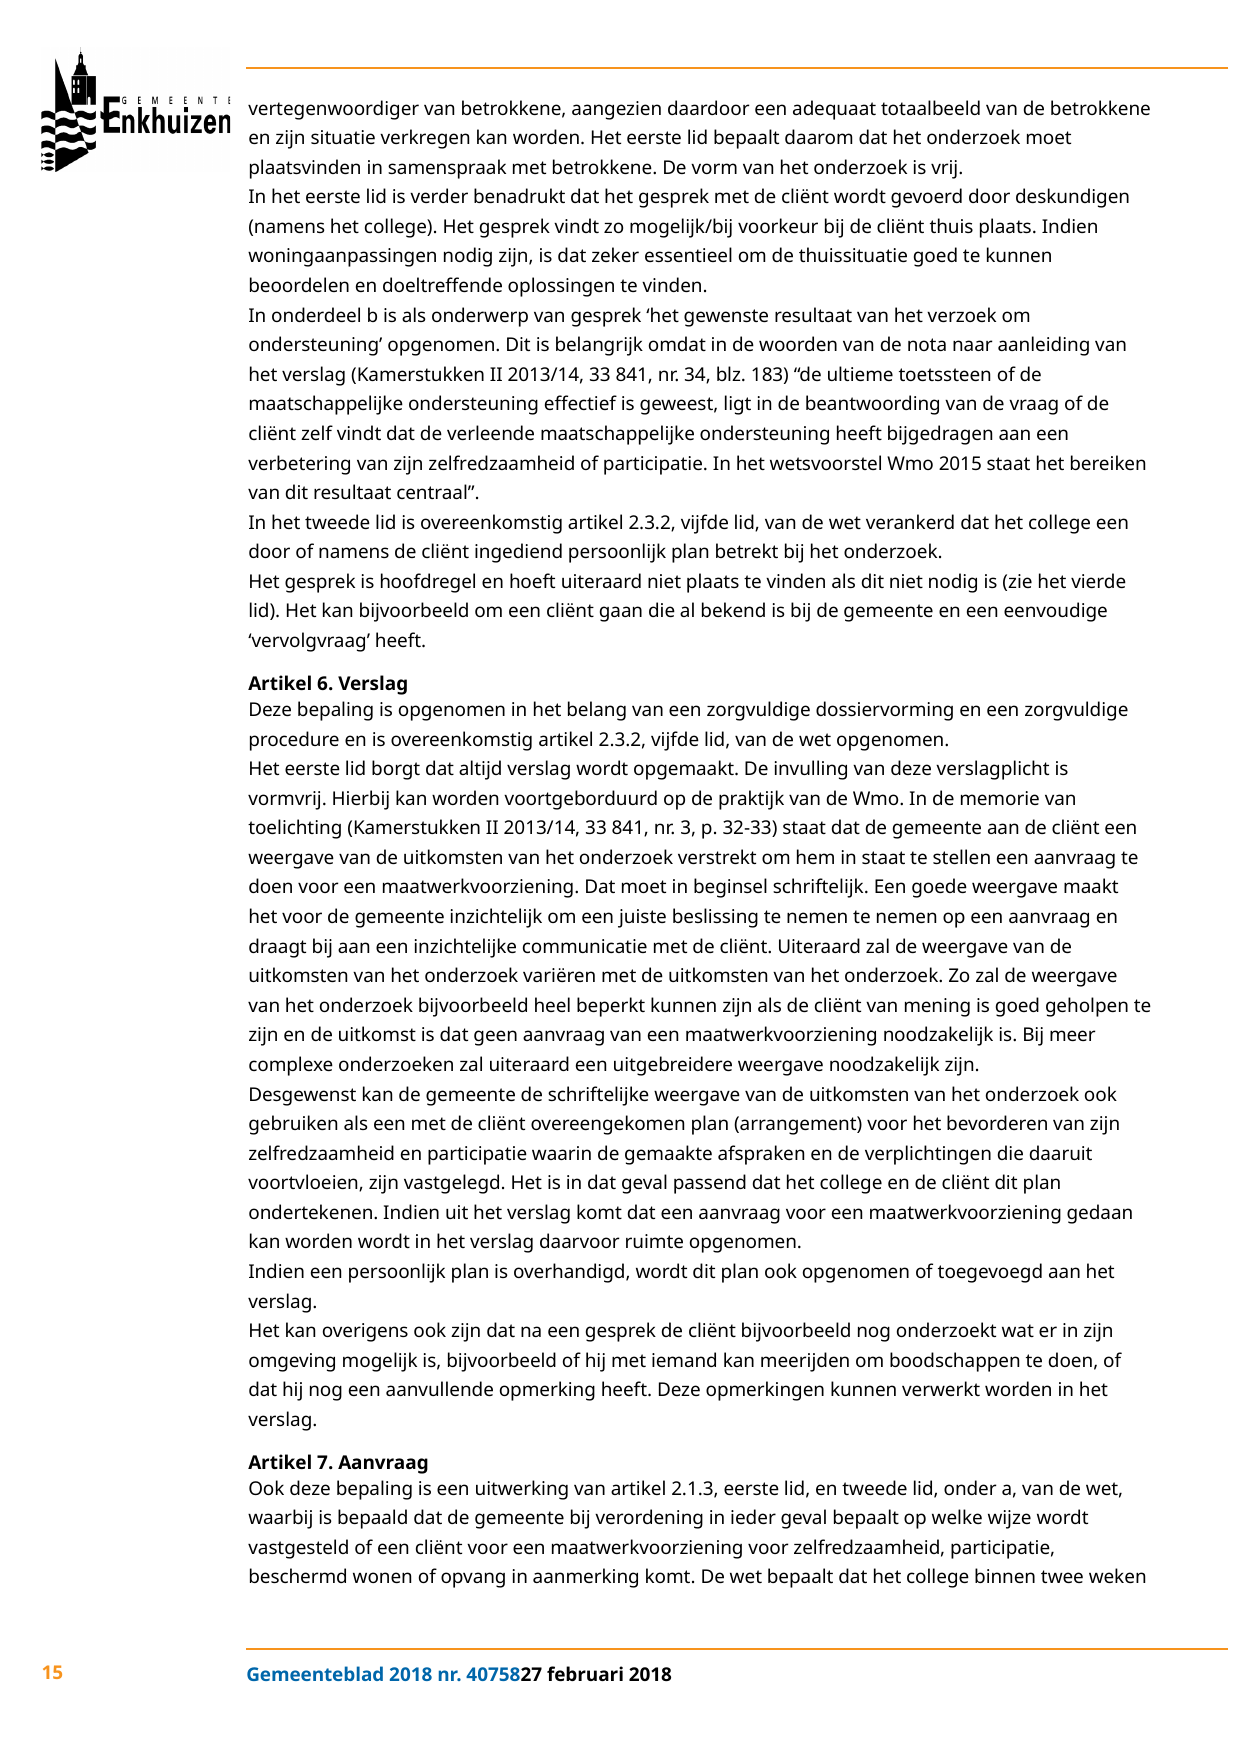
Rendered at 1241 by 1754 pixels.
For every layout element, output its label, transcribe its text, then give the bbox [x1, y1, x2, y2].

text In het eerste lid is verder benadrukt dat het gesprek met de cliënt wordt gevoerd door deskundigen (namens het college). Het gesprek vindt zo mogelijk/bij voorkeur bij de cliënt thuis plaats. Indien woningaanpassingen nodig zijn, is dat zeker essentieel om de thuissituatie goed te kunnen beoordelen en doeltreffende oplossingen te vinden. [248, 183, 1152, 298]
text In het tweede lid is overeenkomstig artikel 2.3.2, vijfde lid, van de wet verankerd dat het college een door of namens de cliënt ingediend persoonlijk plan betrekt bij het onderzoek. [248, 509, 1152, 564]
text Desgewenst kan de gemeente de schriftelijke weergave van de uitkomsten van het onderzoek ook gebruiken als een met de cliënt overeengekomen plan (arrangement) voor het bevorderen van zijn zelfredzaamheid en participatie waarin de gemaakte afspraken en de verplichtingen die daaruit voortvloeien, zijn vastgelegd. Het is in dat geval passend dat het college en de cliënt dit plan ondertekenen. Indien uit het verslag komt dat een aanvraag voor een maatwerkvoorziening gedaan kan worden wordt in het verslag daarvoor ruimte opgenomen. [248, 1081, 1152, 1254]
text Artikel 6. Verslag [248, 670, 1152, 696]
text Het gesprek is hoofdregel en hoeft uiteraard niet plaats te vinden als dit niet nodig is (zie het vierde lid). Het kan bijvoorbeeld om een cliënt gaan die al bekend is bij de gemeente en een eenvoudige ‘vervolgvraag’ heeft. [248, 568, 1152, 653]
text Deze bepaling is opgenomen in het belang van een zorgvuldige dossiervorming en een zorgvuldige procedure en is overeenkomstig artikel 2.3.2, vijfde lid, van de wet opgenomen. [248, 696, 1152, 751]
text Indien een persoonlijk plan is overhandigd, wordt dit plan ook opgenomen of toegevoegd aan het verslag. [248, 1258, 1152, 1313]
text Ook deze bepaling is een uitwerking van artikel 2.1.3, eerste lid, en tweede lid, onder a, van de wet, waarbij is bepaald dat de gemeente bij verordening in ieder geval bepaalt op welke wijze wordt vastgesteld of een cliënt voor een maatwerkvoorziening voor zelfredzaamheid, participatie, beschermd wonen of opvang in aanmerking komt. De wet bepaalt dat het college binnen twee weken [248, 1475, 1152, 1589]
text vertegenwoordiger van betrokkene, aangezien daardoor een adequaat totaalbeeld van de betrokkene en zijn situatie verkregen kan worden. Het eerste lid bepaalt daarom dat het onderzoek moet plaatsvinden in samenspraak met betrokkene. De vorm van het onderzoek is vrij. [248, 95, 1152, 180]
text Het eerste lid borgt dat altijd verslag wordt opgemaakt. De invulling van deze verslagplicht is vormvrij. Hierbij kan worden voortgeborduurd op de praktijk van de Wmo. In de memorie van toelichting (Kamerstukken II 2013/14, 33 841, nr. 3, p. 32-33) staat dat de gemeente aan de cliënt een weergave van de uitkomsten van het onderzoek verstrekt om hem in staat te stellen een aanvraag te doen voor een maatwerkvoorziening. Dat moet in beginsel schriftelijk. Een goede weergave maakt het voor de gemeente inzichtelijk om een juiste beslissing te nemen te nemen op een aanvraag en draagt bij aan een inzichtelijke communicatie met de cliënt. Uiteraard zal de weergave van de uitkomsten van het onderzoek variëren met de uitkomsten van het onderzoek. Zo zal de weergave van het onderzoek bijvoorbeeld heel beperkt kunnen zijn als de cliënt van mening is goed geholpen te zijn en de uitkomst is dat geen aanvraag van een maatwerkvoorziening noodzakelijk is. Bij meer complexe onderzoeken zal uiteraard een uitgebreidere weergave noodzakelijk zijn. [248, 755, 1152, 1077]
text Het kan overigens ook zijn dat na een gesprek de cliënt bijvoorbeeld nog onderzoekt wat er in zijn omgeving mogelijk is, bijvoorbeeld of hij met iemand kan meerijden om boodschappen te doen, of dat hij nog een aanvullende opmerking heeft. Deze opmerkingen kunnen verwerkt worden in het verslag. [248, 1317, 1152, 1432]
text In onderdeel b is als onderwerp van gesprek ‘het gewenste resultaat van het verzoek om ondersteuning’ opgenomen. Dit is belangrijk omdat in de woorden van de nota naar aanleiding van het verslag (Kamerstukken II 2013/14, 33 841, nr. 34, blz. 183) “de ultieme toetssteen of de maatschappelijke ondersteuning effectief is geweest, ligt in de beantwoording van de vraag of de cliënt zelf vindt dat de verleende maatschappelijke ondersteuning heeft bijgedragen aan een verbetering van zijn zelfredzaamheid of participatie. In het wetsvoorstel Wmo 2015 staat het bereiken van dit resultaat centraal”. [248, 302, 1152, 505]
picture [41, 47, 231, 172]
text Artikel 7. Aanvraag [248, 1449, 1152, 1475]
